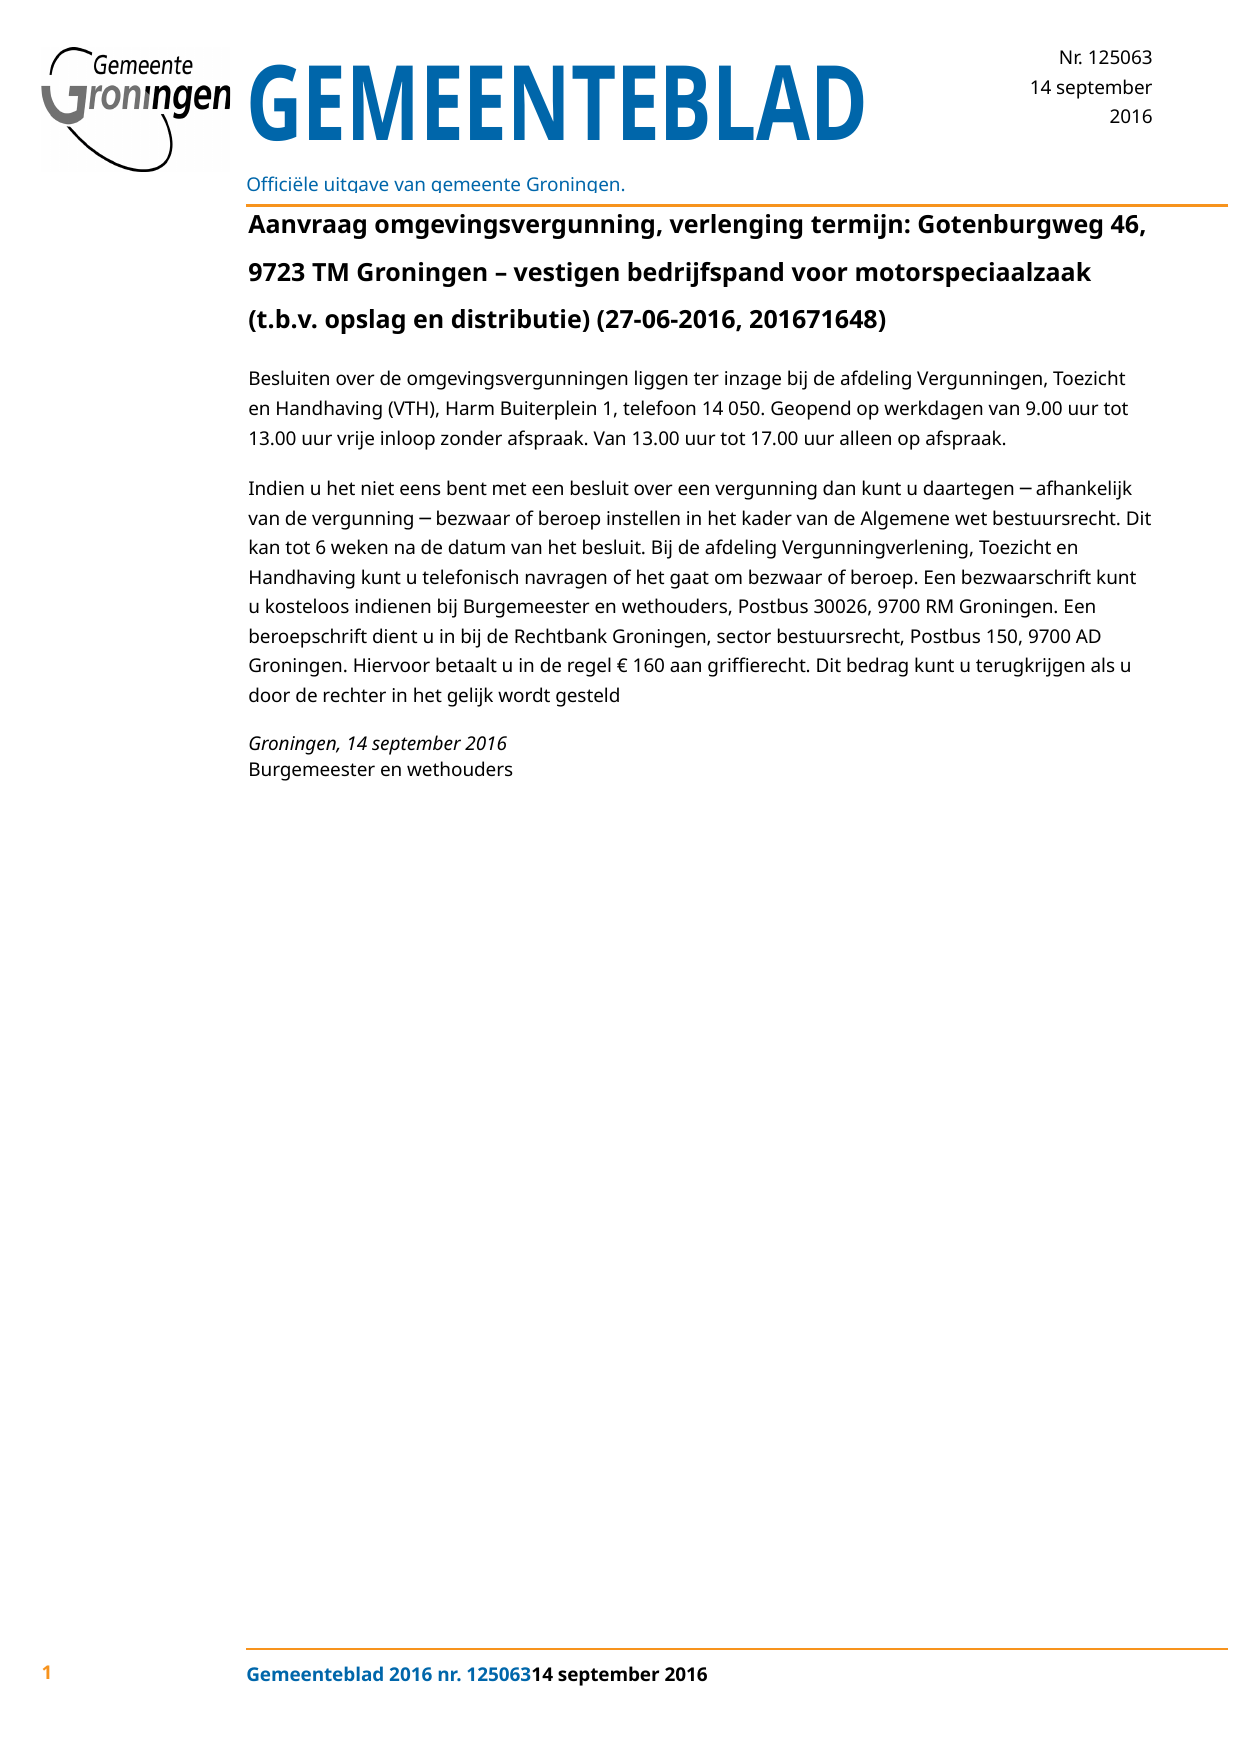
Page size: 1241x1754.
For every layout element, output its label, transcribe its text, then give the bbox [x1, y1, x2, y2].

text Burgemeester en wethouders [248, 756, 1152, 781]
text Indien u het niet eens bent met een besluit over een vergunning dan kunt u daartegen ─ afhankelijk van de vergunning ─ bezwaar of beroep instellen in het kader van de Algemene wet bestuursrecht. Dit kan tot 6 weken na de datum van het besluit. Bij de afdeling Vergunningverlening, Toezicht en Handhaving kunt u telefonisch navragen of het gaat om bezwaar of beroep. Een bezwaarschrift kunt u kosteloos indienen bij Burgemeester en wethouders, Postbus 30026, 9700 RM Groningen. Een beroepschrift dient u in bij de Rechtbank Groningen, sector bestuursrecht, Postbus 150, 9700 AD Groningen. Hiervoor betaalt u in de regel € 160 aan griffierecht. Dit bedrag kunt u terugkrijgen als u door de rechter in het gelijk wordt gesteld [248, 475, 1152, 708]
text Besluiten over de omgevingsvergunningen liggen ter inzage bij de afdeling Vergunningen, Toezicht en Handhaving (VTH), Harm Buiterplein 1, telefoon 14 050. Geopend op werkdagen van 9.00 uur tot 13.00 uur vrije inloop zonder afspraak. Van 13.00 uur tot 17.00 uur alleen op afspraak. [248, 366, 1152, 450]
text Groningen, 14 september 2016 [248, 730, 1152, 756]
text Aanvraag omgevingsvergunning, verlenging termijn: Gotenburgweg 46, 9723 TM Groningen – vestigen bedrijfspand voor motorspeciaalzaak (t.b.v. opslag en distributie) (27-06-2016, 201671648) [248, 207, 1152, 336]
picture [41, 47, 231, 172]
